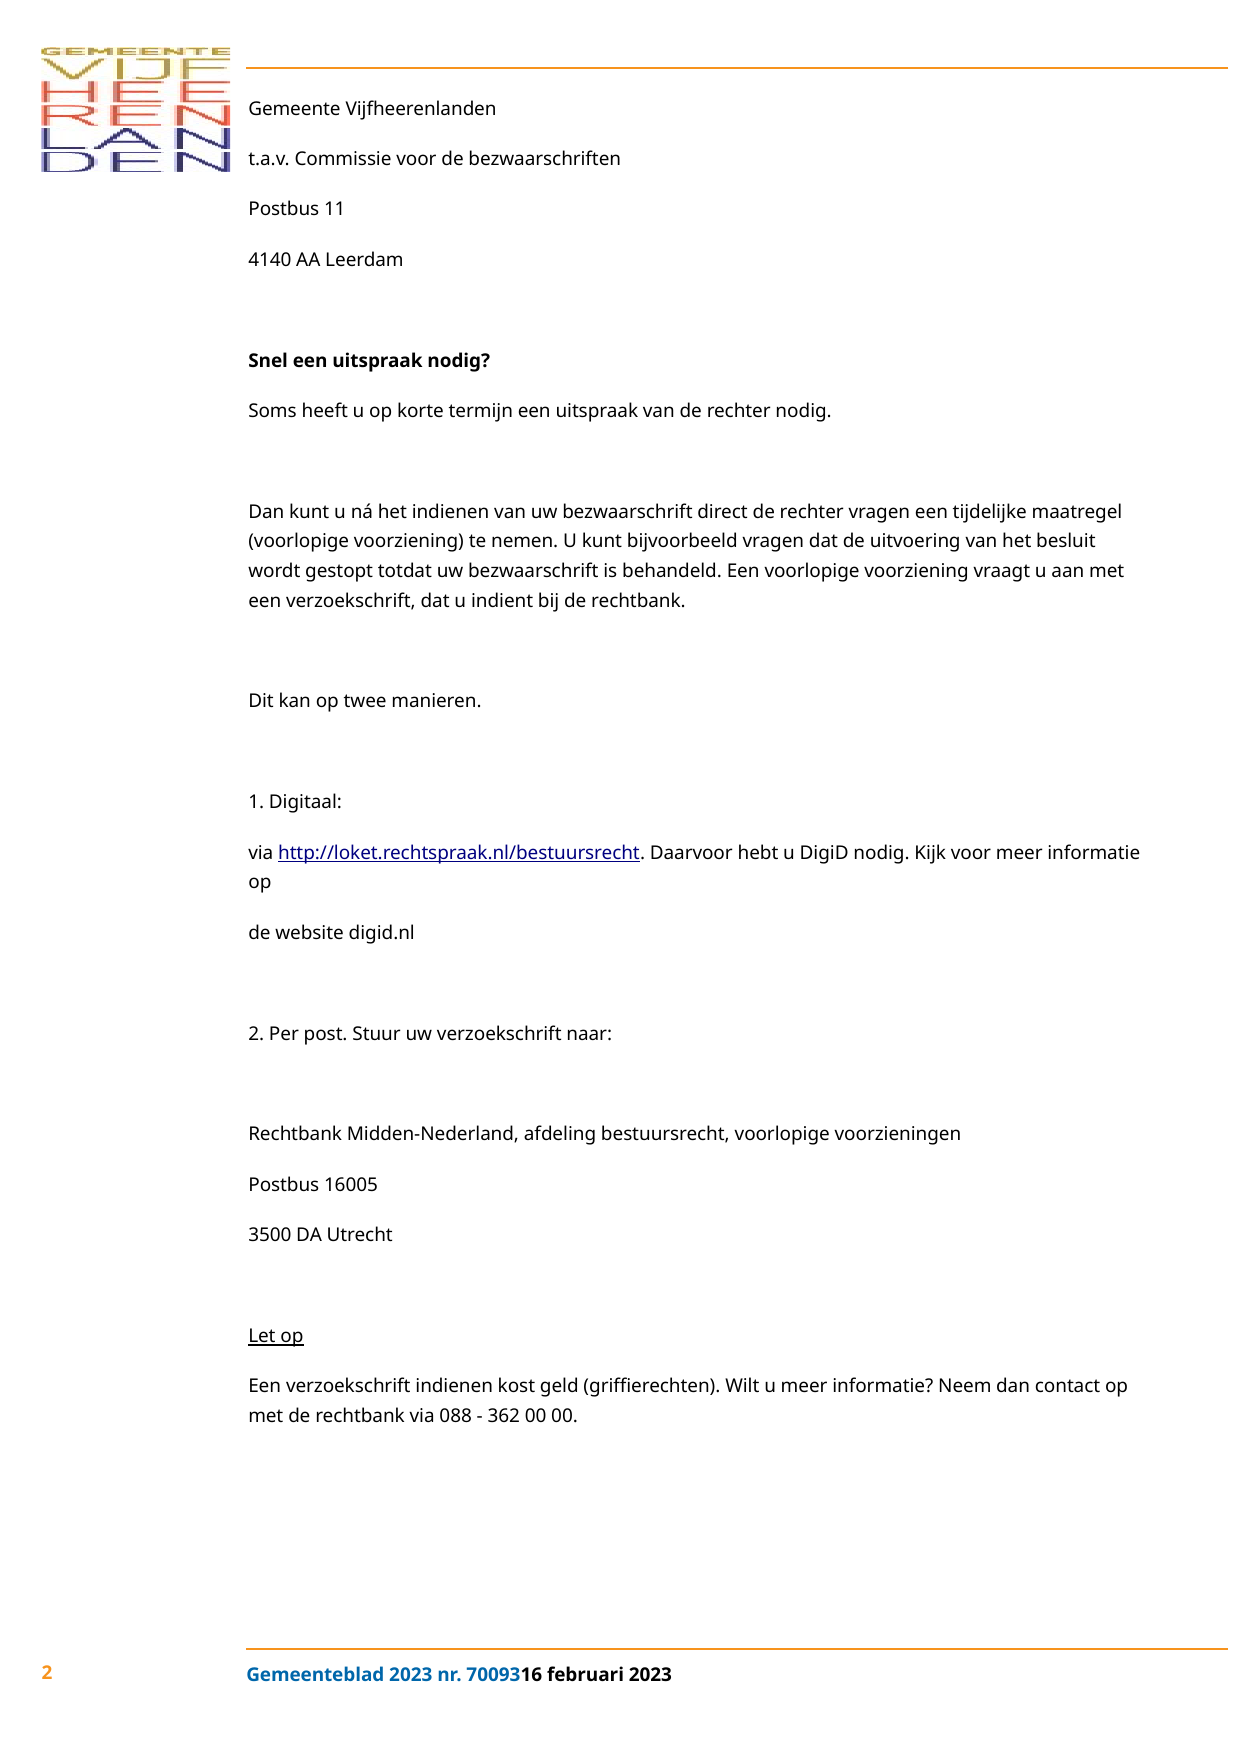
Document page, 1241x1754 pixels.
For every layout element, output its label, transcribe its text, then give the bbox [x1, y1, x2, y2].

text Rechtbank Midden-Nederland, afdeling bestuursrecht, voorlopige voorzieningen [248, 1121, 1152, 1146]
picture [41, 47, 231, 172]
text Gemeente Vijfheerenlanden [248, 95, 1152, 121]
text 3500 DA Utrecht [248, 1221, 1152, 1247]
text via http://loket.rechtspraak.nl/bestuursrecht. Daarvoor hebt u DigiD nodig. Kijk voor meer informatie op [248, 839, 1152, 894]
text 4140 AA Leerdam [248, 246, 1152, 272]
text 2. Per post. Stuur uw verzoekschrift naar: [248, 1020, 1152, 1046]
text t.a.v. Commissie voor de bezwaarschriften [248, 145, 1152, 171]
text Postbus 16005 [248, 1171, 1152, 1197]
text Snel een uitspraak nodig? [248, 347, 1152, 373]
text Een verzoekschrift indienen kost geld (griffierechten). Wilt u meer informatie? Neem dan contact op met de rechtbank via 088 - 362 00 00. [248, 1373, 1152, 1428]
text Dit kan op twee manieren. [248, 688, 1152, 713]
text Soms heeft u op korte termijn een uitspraak van de rechter nodig. [248, 397, 1152, 423]
text 1. Digitaal: [248, 788, 1152, 814]
text Dan kunt u ná het indienen van uw bezwaarschrift direct de rechter vragen een tijdelijke maatregel (voorlopige voorziening) te nemen. U kunt bijvoorbeeld vragen dat de uitvoering van het besluit wordt gestopt totdat uw bezwaarschrift is behandeld. Een voorlopige voorziening vraagt u aan met een verzoekschrift, dat u indient bij de rechtbank. [248, 498, 1152, 613]
text Postbus 11 [248, 196, 1152, 221]
text de website digid.nl [248, 919, 1152, 945]
text Let op [248, 1322, 1152, 1348]
